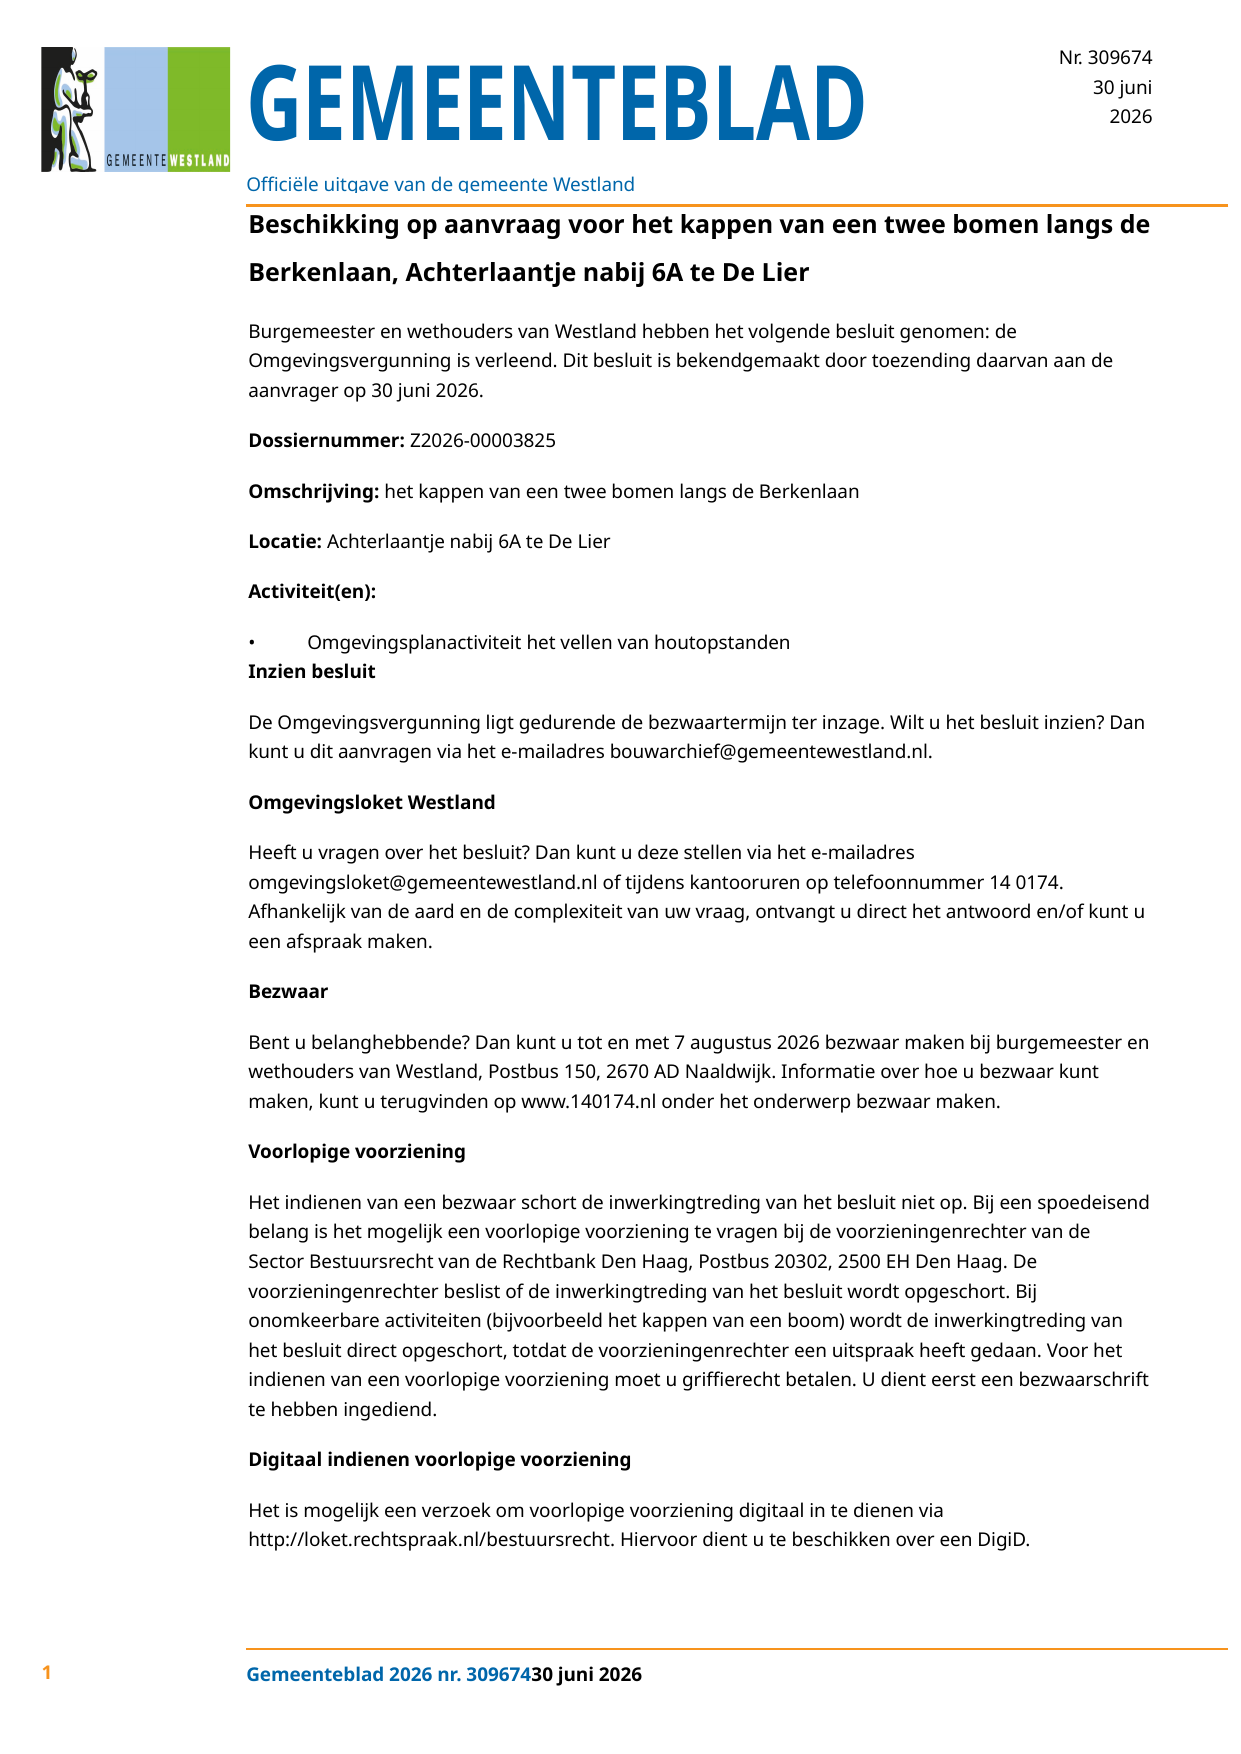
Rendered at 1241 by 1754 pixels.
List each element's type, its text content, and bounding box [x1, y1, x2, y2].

text Locatie: Achterlaantje nabij 6A te De Lier [248, 528, 1152, 554]
text Het is mogelijk een verzoek om voorlopige voorziening digitaal in te dienen via http://loket.rechtspraak.nl/bestuursrecht. Hiervoor dient u te beschikken over een DigiD. [248, 1497, 1152, 1552]
text Omgevingsloket Westland [248, 789, 1152, 815]
text Digitaal indienen voorlopige voorziening [248, 1447, 1152, 1472]
text De Omgevingsvergunning ligt gedurende de bezwaartermijn ter inzage. Wilt u het besluit inzien? Dan kunt u dit aanvragen via het e-mailadres bouwarchief@gemeentewestland.nl. [248, 709, 1152, 764]
list Omgevingsplanactiviteit het vellen van houtopstanden [248, 629, 1152, 655]
text Bezwaar [248, 979, 1152, 1004]
text Activiteit(en): [248, 579, 1152, 604]
text Burgemeester en wethouders van Westland hebben het volgende besluit genomen: de Omgevingsvergunning is verleend. Dit besluit is bekendgemaakt door toezending daarvan aan de aanvrager op 30 juni 2026. [248, 318, 1152, 403]
text Beschikking op aanvraag voor het kappen van een twee bomen langs de Berkenlaan, Achterlaantje nabij 6A te De Lier [248, 207, 1152, 288]
text Bent u belanghebbende? Dan kunt u tot en met 7 augustus 2026 bezwaar maken bij burgemeester en wethouders van Westland, Postbus 150, 2670 AD Naaldwijk. Informatie over hoe u bezwaar kunt maken, kunt u terugvinden op www.140174.nl onder het onderwerp bezwaar maken. [248, 1029, 1152, 1114]
text Heeft u vragen over het besluit? Dan kunt u deze stellen via het e-mailadres omgevingsloket@gemeentewestland.nl of tijdens kantooruren op telefoonnummer 14 0174. Afhankelijk van de aard en de complexiteit van uw vraag, ontvangt u direct het antwoord en/of kunt u een afspraak maken. [248, 839, 1152, 954]
text Inzien besluit [248, 659, 1152, 684]
text Voorlopige voorziening [248, 1139, 1152, 1164]
text Dossiernummer: Z2026-00003825 [248, 427, 1152, 453]
text Omschrijving: het kappen van een twee bomen langs de Berkenlaan [248, 478, 1152, 504]
picture [41, 47, 231, 172]
text Het indienen van een bezwaar schort de inwerkingtreding van het besluit niet op. Bij een spoedeisend belang is het mogelijk een voorlopige voorziening te vragen bij de voorzieningenrechter van de Sector Bestuursrecht van de Rechtbank Den Haag, Postbus 20302, 2500 EH Den Haag. De voorzieningenrechter beslist of de inwerkingtreding van het besluit wordt opgeschort. Bij onomkeerbare activiteiten (bijvoorbeeld het kappen van een boom) wordt de inwerkingtreding van het besluit direct opgeschort, totdat de voorzieningenrechter een uitspraak heeft gedaan. Voor het indienen van een voorlopige voorziening moet u griffierecht betalen. U dient eerst een bezwaarschrift te hebben ingediend. [248, 1189, 1152, 1422]
